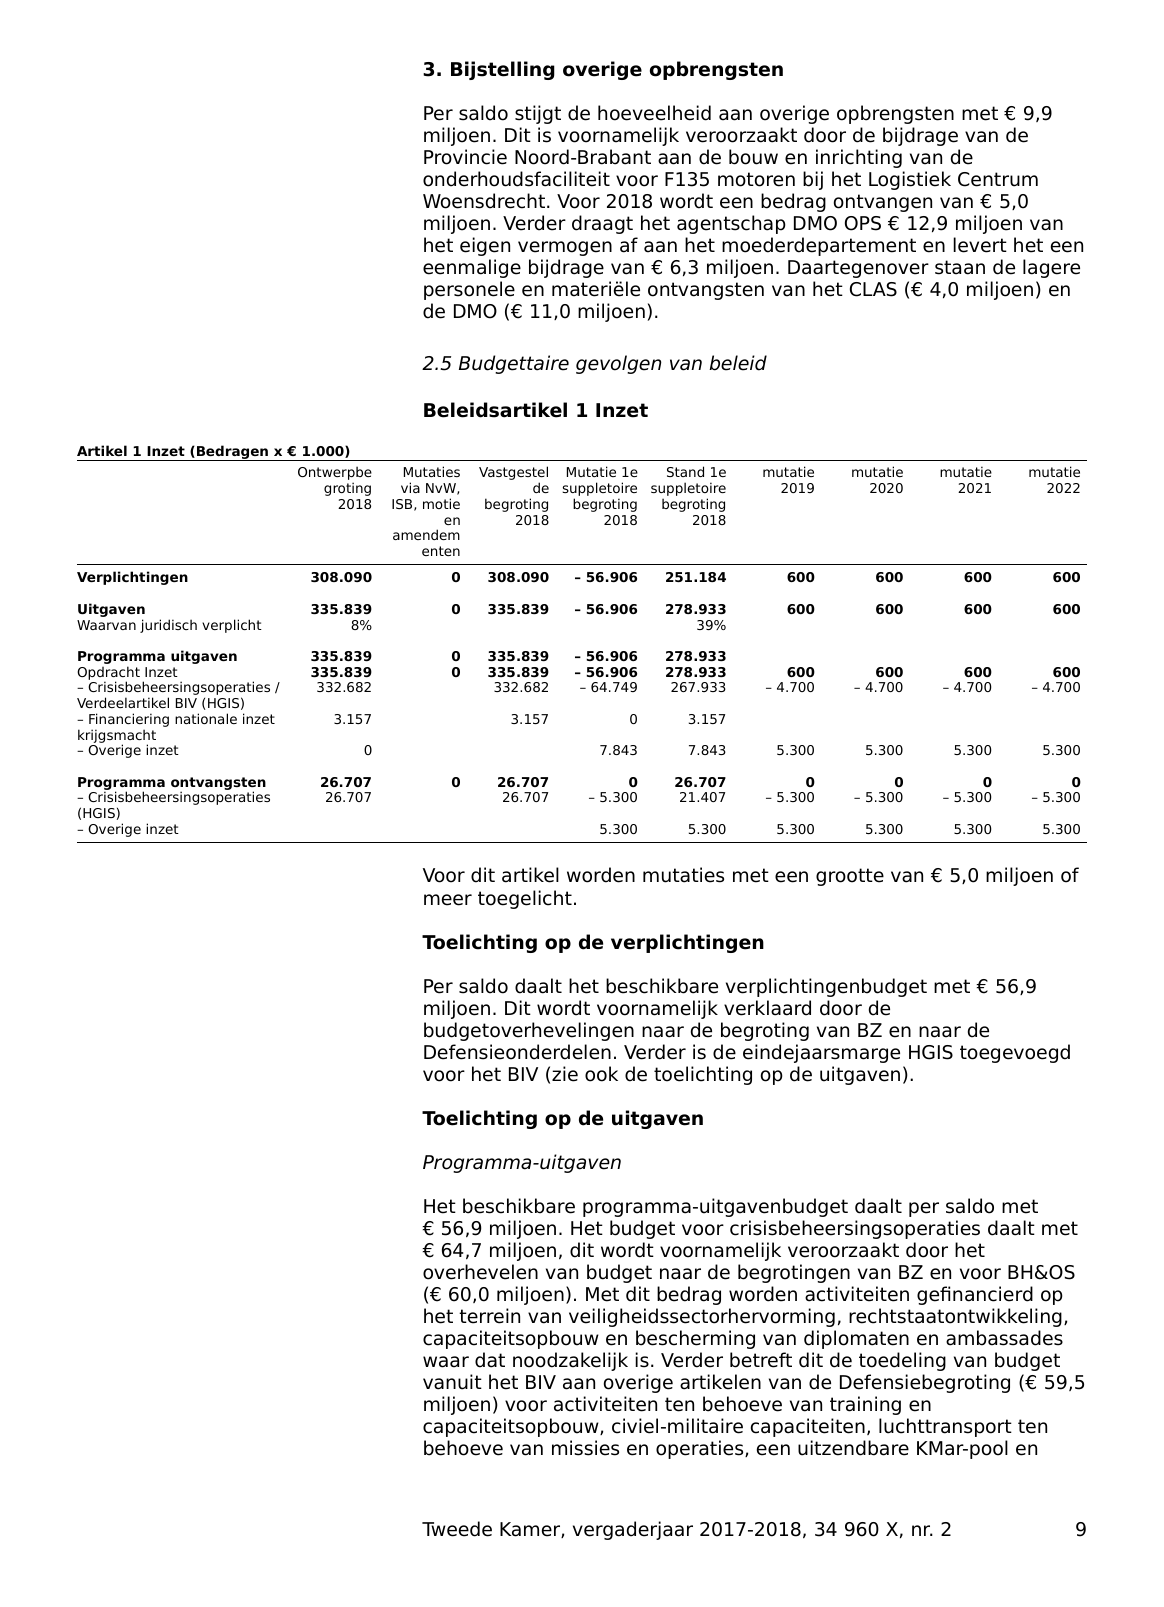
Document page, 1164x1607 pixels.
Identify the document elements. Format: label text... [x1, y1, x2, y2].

table_cell 26.707 [289, 775, 378, 790]
table_cell 26.707 [644, 775, 732, 790]
table_cell [466, 743, 555, 759]
table_cell 21.407 [644, 790, 732, 822]
table_cell [909, 649, 998, 664]
table_cell 278.933 [644, 649, 732, 664]
table_cell [289, 822, 378, 842]
table_cell Waarvan juridisch verplicht [77, 617, 289, 633]
table_cell Programma uitgaven [77, 649, 289, 664]
table_cell Ontwerpbegroting 2018 [289, 461, 378, 564]
table_cell 26.707 [289, 790, 378, 822]
table_cell 5.300 [555, 822, 644, 842]
text Voor dit artikel worden mutaties met een grootte van € 5,0 miljoen of meer toegelicht. [422, 865, 1087, 909]
table_cell [998, 712, 1087, 743]
subtitle 2.5 Budgettaire gevolgen van beleid [422, 353, 1087, 375]
table_cell 335.839 [289, 665, 378, 680]
table_cell – 5.300 [998, 790, 1087, 822]
table_cell Opdracht Inzet [77, 665, 289, 680]
table_cell 251.184 [644, 565, 732, 586]
table_cell 5.300 [732, 822, 821, 842]
table_cell mutatie 2021 [909, 461, 998, 564]
table_cell Stand 1e suppletoire begroting 2018 [644, 461, 732, 564]
table_cell – 5.300 [821, 790, 909, 822]
table_cell [732, 649, 821, 664]
text Het beschikbare programma-uitgavenbudget daalt per saldo met € 56,9 miljoen. Het budget voor crisisbeheersingsoperaties daalt met € 64,7 miljoen, dit wordt voornamelijk veroorzaakt door het overhevelen van budget naar de begrotingen van BZ en voor BH&OS (€ 60,0 miljoen). Met dit bedrag worden activiteiten gefinancierd op het terrein van veiligheidssectorhervorming, rechtstaatontwikkeling, capaciteitsopbouw en bescherming van diplomaten en ambassades waar dat noodzakelijk is. Verder betreft dit de toedeling van budget vanuit het BIV aan overige artikelen van de Defensiebegroting (€ 59,5 miljoen) voor activiteiten ten behoeve van training en capaciteitsopbouw, civiel-militaire capaciteiten, luchttransport ten behoeve van missies en operaties, een uitzendbare KMar-pool en [422, 1196, 1087, 1460]
table_cell [466, 617, 555, 633]
table_cell 0 [998, 775, 1087, 790]
table_cell [821, 759, 909, 774]
table_cell 335.839 [289, 602, 378, 617]
table_cell 600 [909, 602, 998, 617]
table_cell 600 [821, 665, 909, 680]
table_cell mutatie 2022 [998, 461, 1087, 564]
table_cell 600 [998, 565, 1087, 586]
table_cell – 4.700 [821, 680, 909, 712]
table_cell 7.843 [555, 743, 644, 759]
table_cell Programma ontvangsten [77, 775, 289, 790]
table_cell 600 [732, 565, 821, 586]
table_cell 267.933 [644, 680, 732, 712]
table_cell [289, 586, 378, 602]
subtitle 3. Bijstelling overige opbrengsten [422, 59, 1087, 81]
table_cell 332.682 [289, 680, 378, 712]
table_cell 5.300 [821, 822, 909, 842]
table_cell Mutatie 1e suppletoire begroting 2018 [555, 461, 644, 564]
table_cell [555, 633, 644, 649]
table_cell [289, 633, 378, 649]
table_cell [644, 759, 732, 774]
table_cell 0 [555, 712, 644, 743]
table_cell 308.090 [289, 565, 378, 586]
table_cell – Crisisbeheersingsoperaties / Verdeelartikel BIV (HGIS) [77, 680, 289, 712]
table_cell [998, 617, 1087, 633]
table_cell [998, 759, 1087, 774]
table_cell – 5.300 [555, 790, 644, 822]
table_cell – 56.906 [555, 565, 644, 586]
table_cell [466, 586, 555, 602]
subtitle Toelichting op de uitgaven [422, 1108, 1087, 1130]
table_cell – 4.700 [998, 680, 1087, 712]
table_cell [732, 633, 821, 649]
table_cell 5.300 [909, 822, 998, 842]
table_cell 39% [644, 617, 732, 633]
table_cell 0 [909, 775, 998, 790]
text Per saldo stijgt de hoeveelheid aan overige opbrengsten met € 9,9 miljoen. Dit is voornamelijk veroorzaakt door de bijdrage van de Provincie Noord-Brabant aan de bouw en inrichting van de onderhoudsfaciliteit voor F135 motoren bij het Logistiek Centrum Woensdrecht. Voor 2018 wordt een bedrag ontvangen van € 5,0 miljoen. Verder draagt het agentschap DMO OPS € 12,9 miljoen van het eigen vermogen af aan het moederdepartement en levert het een eenmalige bijdrage van € 6,3 miljoen. Daartegenover staan de lagere personele en materiële ontvangsten van het CLAS (€ 4,0 miljoen) en de DMO (€ 11,0 miljoen). [422, 103, 1087, 323]
table_cell [378, 617, 466, 633]
table_cell mutatie 2019 [732, 461, 821, 564]
table_cell 0 [821, 775, 909, 790]
table_cell 335.839 [289, 649, 378, 664]
table_cell [909, 759, 998, 774]
table_cell – 64.749 [555, 680, 644, 712]
table_cell 5.300 [732, 743, 821, 759]
table_cell 0 [378, 565, 466, 586]
text Per saldo daalt het beschikbare verplichtingenbudget met € 56,9 miljoen. Dit wordt voornamelijk verklaard door de budgetoverhevelingen naar de begroting van BZ en naar de Defensieonderdelen. Verder is de eindejaarsmarge HGIS toegevoegd voor het BIV (zie ook de toelichting op de uitgaven). [422, 976, 1087, 1086]
table_cell 0 [378, 649, 466, 664]
table_cell 5.300 [909, 743, 998, 759]
table_cell [77, 461, 289, 564]
table_cell [732, 712, 821, 743]
table_cell [466, 822, 555, 842]
table_cell [909, 712, 998, 743]
table_cell [378, 743, 466, 759]
table_cell [909, 586, 998, 602]
table_cell 0 [555, 775, 644, 790]
table_cell – 56.906 [555, 602, 644, 617]
table_cell Uitgaven [77, 602, 289, 617]
table_cell Verplichtingen [77, 565, 289, 586]
table_cell 5.300 [998, 743, 1087, 759]
table_cell [909, 633, 998, 649]
table_cell [378, 712, 466, 743]
table_cell [821, 617, 909, 633]
table_cell 0 [732, 775, 821, 790]
table_cell [466, 759, 555, 774]
table_cell – 5.300 [909, 790, 998, 822]
table_cell [77, 759, 289, 774]
table_cell 26.707 [466, 775, 555, 790]
table_cell [821, 633, 909, 649]
table_cell – Financiering nationale inzet krijgsmacht [77, 712, 289, 743]
table_cell 0 [289, 743, 378, 759]
table_cell [821, 586, 909, 602]
table_header Artikel 1 Inzet (Bedragen x € 1.000) [77, 444, 1087, 459]
table_cell [77, 633, 289, 649]
table_cell 600 [821, 565, 909, 586]
table_cell 600 [821, 602, 909, 617]
table_cell 8% [289, 617, 378, 633]
table_cell 600 [732, 665, 821, 680]
subtitle Beleidsartikel 1 Inzet [422, 400, 1087, 422]
table_cell 278.933 [644, 665, 732, 680]
table_cell [998, 586, 1087, 602]
table_cell 335.839 [466, 665, 555, 680]
table_cell [998, 633, 1087, 649]
table_cell [644, 586, 732, 602]
table_cell [378, 790, 466, 822]
table_cell 5.300 [998, 822, 1087, 842]
table_cell 0 [378, 775, 466, 790]
table_cell – 4.700 [732, 680, 821, 712]
table_cell 600 [909, 565, 998, 586]
table_cell – Overige inzet [77, 743, 289, 759]
table_cell – 5.300 [732, 790, 821, 822]
table_cell [821, 649, 909, 664]
table_cell [378, 759, 466, 774]
table_cell 3.157 [289, 712, 378, 743]
table_cell – Overige inzet [77, 822, 289, 842]
table_cell – 4.700 [909, 680, 998, 712]
table_cell [555, 617, 644, 633]
table_cell [998, 649, 1087, 664]
table_cell [732, 586, 821, 602]
table_cell 7.843 [644, 743, 732, 759]
table_cell [378, 633, 466, 649]
table_cell – 56.906 [555, 665, 644, 680]
table_cell [466, 633, 555, 649]
table_cell 332.682 [466, 680, 555, 712]
table_cell [77, 586, 289, 602]
table_cell 600 [998, 602, 1087, 617]
table_cell 5.300 [821, 743, 909, 759]
table_cell [378, 680, 466, 712]
table_cell [732, 617, 821, 633]
table_cell 335.839 [466, 602, 555, 617]
subtitle Programma-uitgaven [422, 1152, 1087, 1174]
table_cell 600 [909, 665, 998, 680]
table_cell 26.707 [466, 790, 555, 822]
table_cell 600 [998, 665, 1087, 680]
table_cell [555, 586, 644, 602]
table_cell [555, 759, 644, 774]
table_cell 308.090 [466, 565, 555, 586]
table_cell 3.157 [466, 712, 555, 743]
table_cell 0 [378, 602, 466, 617]
table_cell [821, 712, 909, 743]
table_cell Mutaties via NvW, ISB, motie en amendementen [378, 461, 466, 564]
table_cell Vastgestelde begroting 2018 [466, 461, 555, 564]
table_cell 278.933 [644, 602, 732, 617]
table_cell [644, 633, 732, 649]
subtitle Toelichting op de verplichtingen [422, 932, 1087, 953]
table_cell 3.157 [644, 712, 732, 743]
table_cell [378, 822, 466, 842]
table_cell [378, 586, 466, 602]
table_cell mutatie 2020 [821, 461, 909, 564]
table_cell – 56.906 [555, 649, 644, 664]
table_cell 335.839 [466, 649, 555, 664]
table_cell 0 [378, 665, 466, 680]
table_cell [289, 759, 378, 774]
table_cell [732, 759, 821, 774]
table_cell 600 [732, 602, 821, 617]
table_cell – Crisisbeheersingsoperaties (HGIS) [77, 790, 289, 822]
table_cell 5.300 [644, 822, 732, 842]
table_cell [909, 617, 998, 633]
